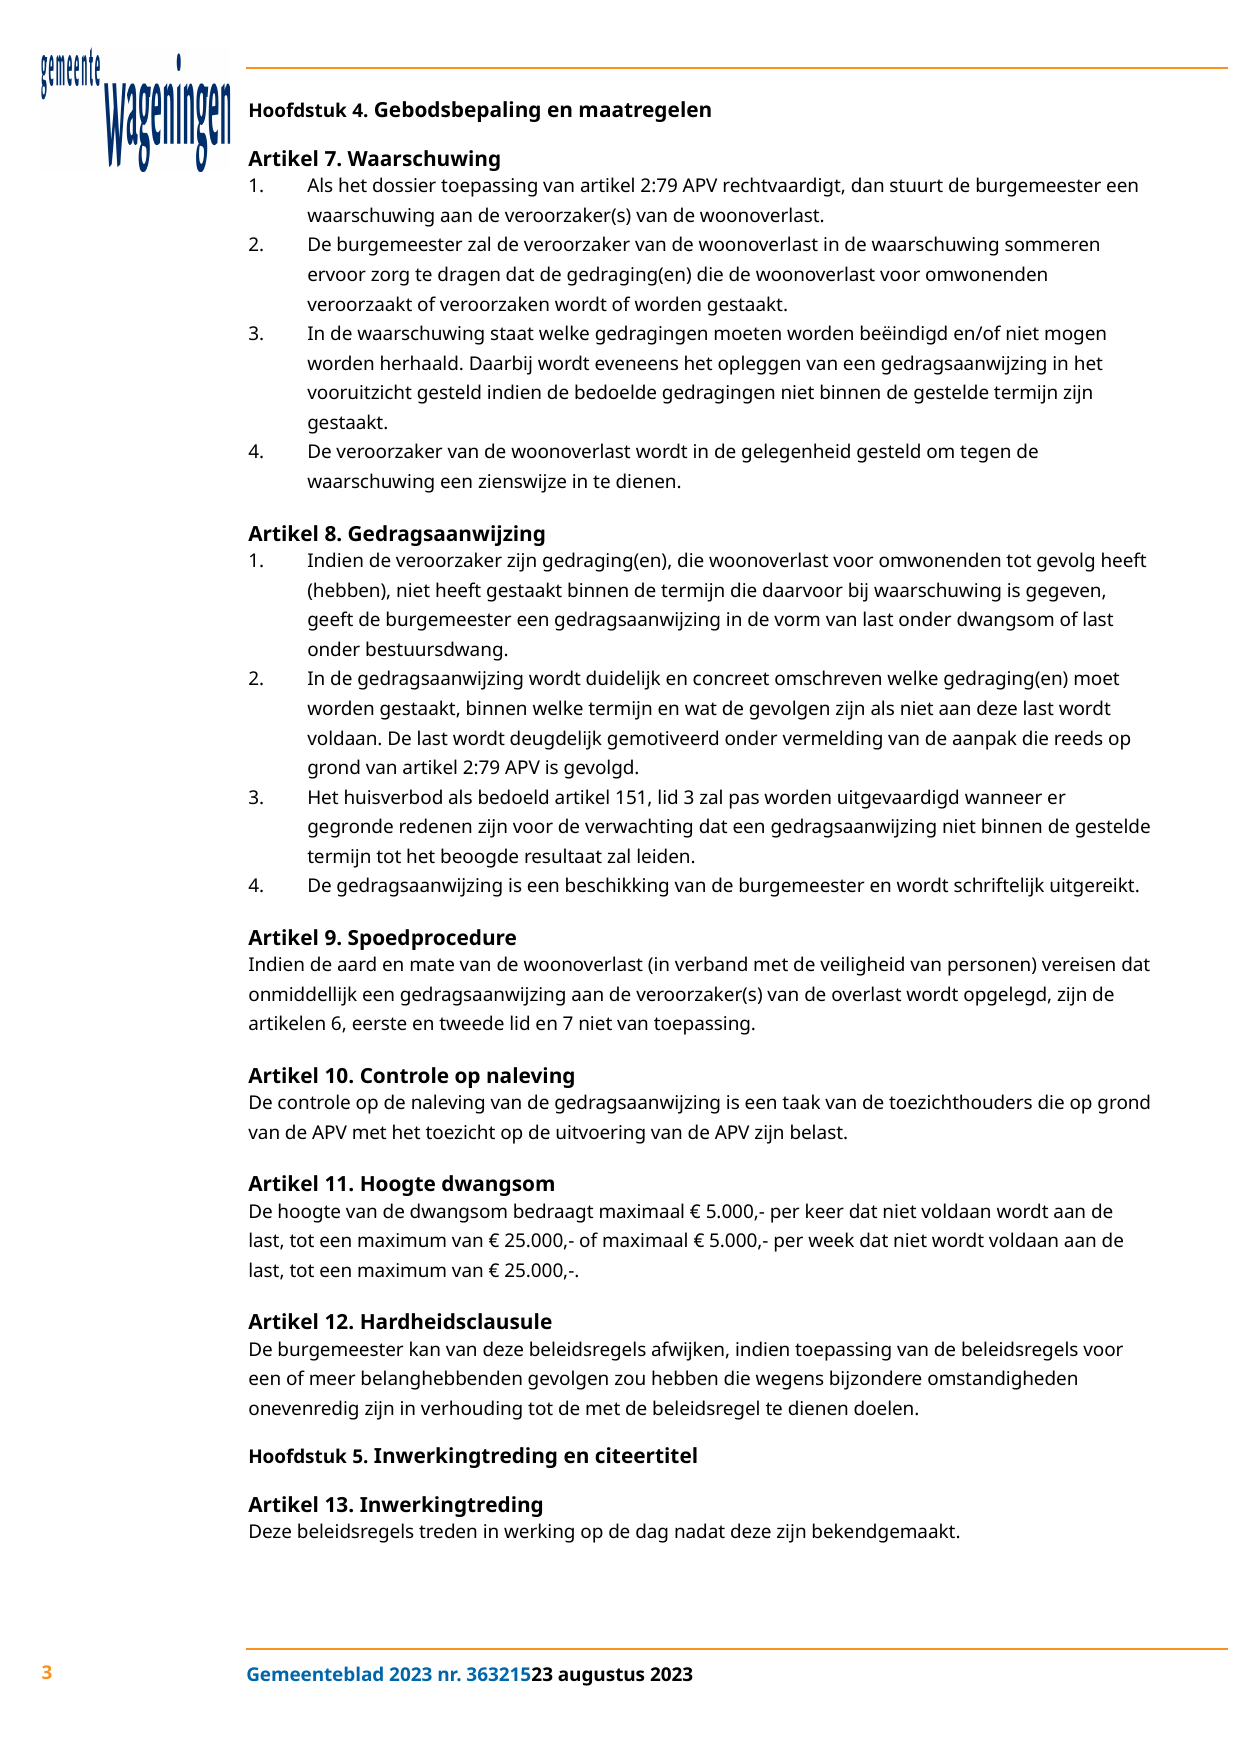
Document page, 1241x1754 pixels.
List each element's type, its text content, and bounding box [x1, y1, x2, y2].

text Artikel 13. Inwerkingtreding [248, 1490, 1152, 1518]
text Artikel 7. Waarschuwing [248, 144, 1152, 172]
list De burgemeester zal de veroorzaker van de woonoverlast in de waarschuwing sommeren ervoor zorg te dragen dat de gedraging(en) die de woonoverlast voor omwonenden veroorzaakt of veroorzaken wordt of worden gestaakt. [248, 232, 1152, 317]
text Artikel 8. Gedragsaanwijzing [248, 519, 1152, 547]
picture [41, 47, 231, 172]
text Hoofdstuk 5. Inwerkingtreding en citeertitel [248, 1441, 1152, 1469]
text Artikel 11. Hoogte dwangsom [248, 1169, 1152, 1198]
list Indien de veroorzaker zijn gedraging(en), die woonoverlast voor omwonenden tot gevolg heeft (hebben), niet heeft gestaakt binnen de termijn die daarvoor bij waarschuwing is gegeven, geeft de burgemeester een gedragsaanwijzing in de vorm van last onder dwangsom of last onder bestuursdwang. [248, 547, 1152, 662]
list Als het dossier toepassing van artikel 2:79 APV rechtvaardigt, dan stuurt de burgemeester een waarschuwing aan de veroorzaker(s) van de woonoverlast. [248, 172, 1152, 228]
text De hoogte van de dwangsom bedraagt maximaal € 5.000,- per keer dat niet voldaan wordt aan de last, tot een maximum van € 25.000,- of maximaal € 5.000,- per week dat niet wordt voldaan aan de last, tot een maximum van € 25.000,-. [248, 1198, 1152, 1283]
text Indien de aard en mate van de woonoverlast (in verband met de veiligheid van personen) vereisen dat onmiddellijk een gedragsaanwijzing aan de veroorzaker(s) van de overlast wordt opgelegd, zijn de artikelen 6, eerste en tweede lid en 7 niet van toepassing. [248, 951, 1152, 1036]
list In de waarschuwing staat welke gedragingen moeten worden beëindigd en/of niet mogen worden herhaald. Daarbij wordt eveneens het opleggen van een gedragsaanwijzing in het vooruitzicht gesteld indien de bedoelde gedragingen niet binnen de gestelde termijn zijn gestaakt. [248, 320, 1152, 435]
list Het huisverbod als bedoeld artikel 151, lid 3 zal pas worden uitgevaardigd wanneer er gegronde redenen zijn voor de verwachting dat een gedragsaanwijzing niet binnen de gestelde termijn tot het beoogde resultaat zal leiden. [248, 784, 1152, 869]
text Artikel 9. Spoedprocedure [248, 923, 1152, 951]
text Artikel 12. Hardheidsclausule [248, 1307, 1152, 1336]
list De gedragsaanwijzing is een beschikking van de burgemeester en wordt schriftelijk uitgereikt. [248, 873, 1152, 898]
text De burgemeester kan van deze beleidsregels afwijken, indien toepassing van de beleidsregels voor een of meer belanghebbenden gevolgen zou hebben die wegens bijzondere omstandigheden onevenredig zijn in verhouding tot de met de beleidsregel te dienen doelen. [248, 1336, 1152, 1421]
list In de gedragsaanwijzing wordt duidelijk en concreet omschreven welke gedraging(en) moet worden gestaakt, binnen welke termijn en wat de gevolgen zijn als niet aan deze last wordt voldaan. De last wordt deugdelijk gemotiveerd onder vermelding van de aanpak die reeds op grond van artikel 2:79 APV is gevolgd. [248, 666, 1152, 780]
text Deze beleidsregels treden in werking op de dag nadat deze zijn bekendgemaakt. [248, 1518, 1152, 1544]
text De controle op de naleving van de gedragsaanwijzing is een taak van de toezichthouders die op grond van de APV met het toezicht op de uitvoering van de APV zijn belast. [248, 1089, 1152, 1145]
list De veroorzaker van de woonoverlast wordt in de gelegenheid gesteld om tegen de waarschuwing een zienswijze in te dienen. [248, 439, 1152, 494]
text Hoofdstuk 4. Gebodsbepaling en maatregelen [248, 95, 1152, 123]
text Artikel 10. Controle op naleving [248, 1061, 1152, 1089]
